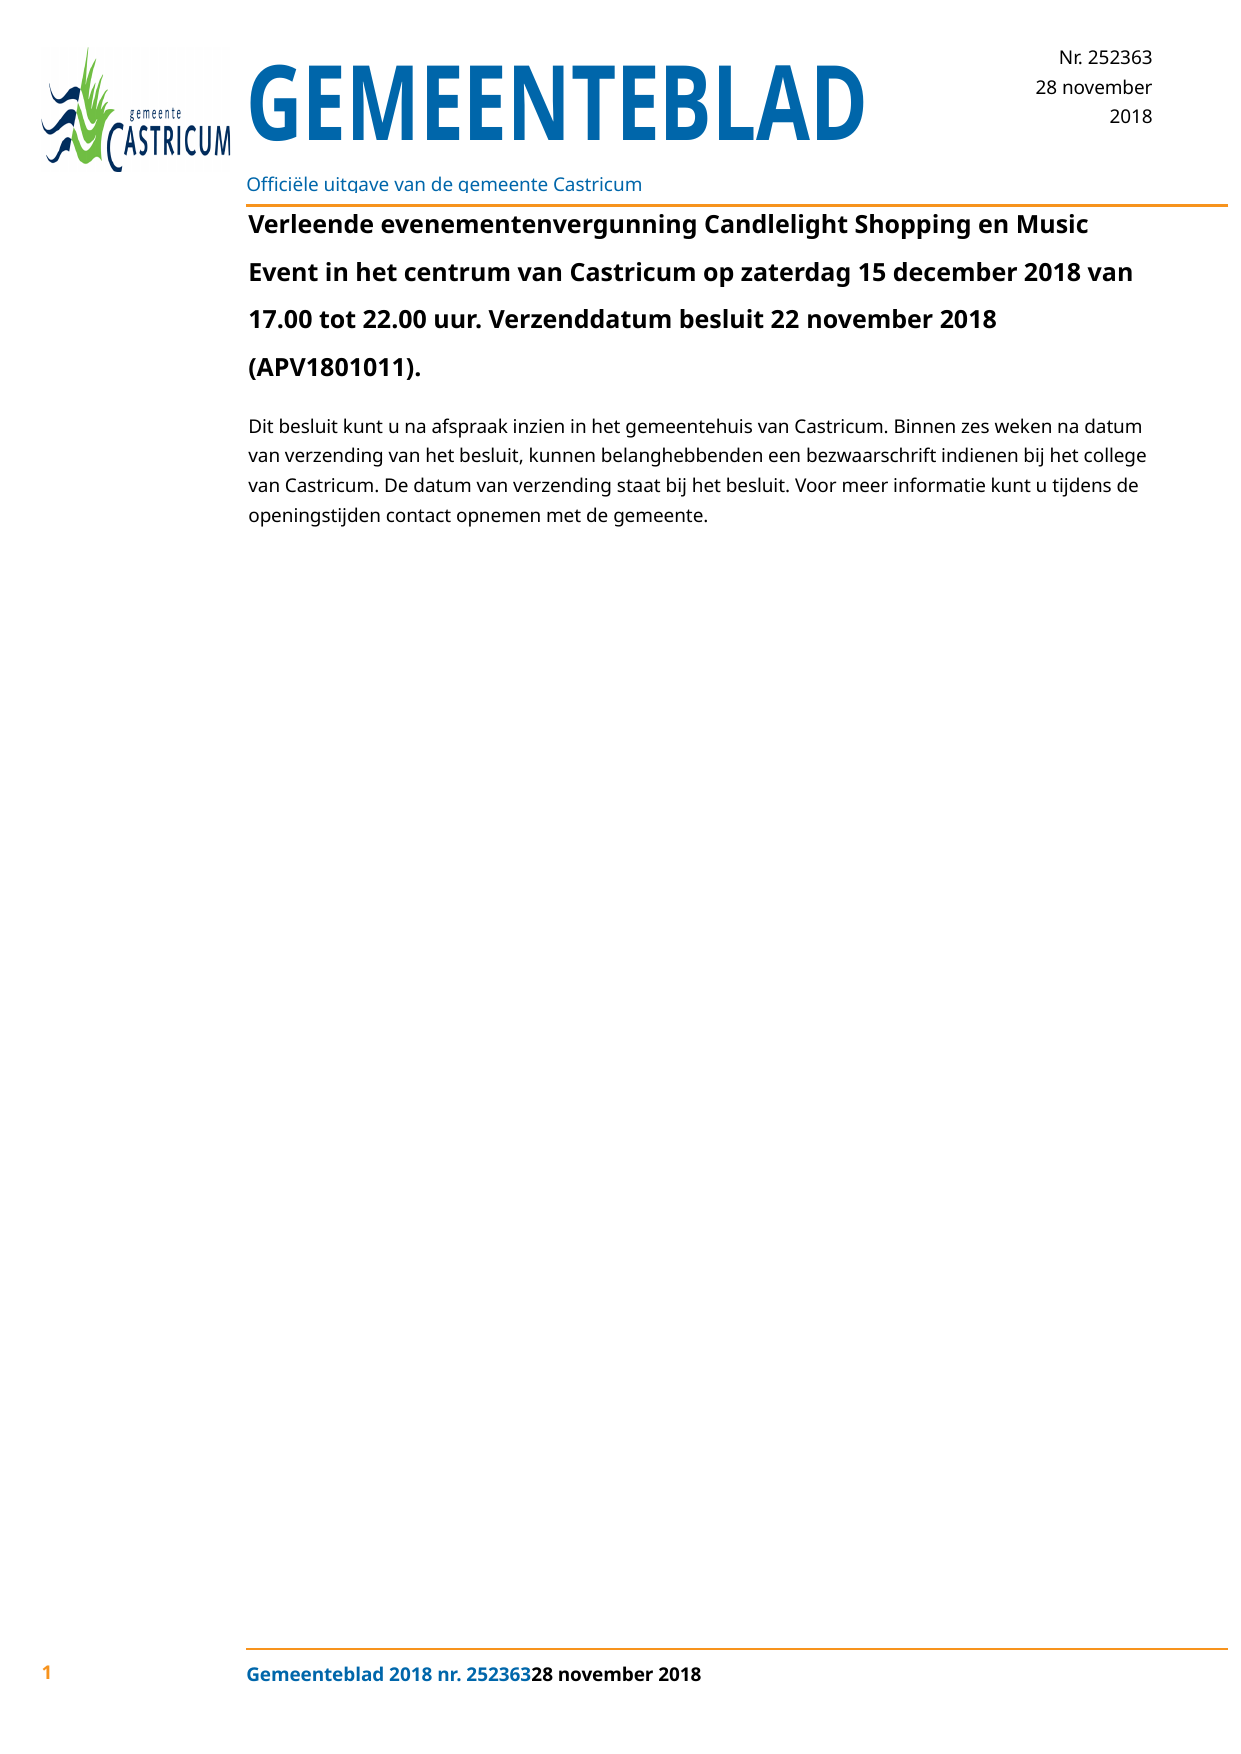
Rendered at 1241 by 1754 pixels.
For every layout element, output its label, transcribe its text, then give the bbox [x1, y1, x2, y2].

text Verleende evenementenvergunning Candlelight Shopping en Music Event in het centrum van Castricum op zaterdag 15 december 2018 van 17.00 tot 22.00 uur. Verzenddatum besluit 22 november 2018 (APV1801011). [248, 207, 1152, 384]
text Dit besluit kunt u na afspraak inzien in het gemeentehuis van Castricum. Binnen zes weken na datum van verzending van het besluit, kunnen belanghebbenden een bezwaarschrift indienen bij het college van Castricum. De datum van verzending staat bij het besluit. Voor meer informatie kunt u tijdens de openingstijden contact opnemen met de gemeente. [248, 413, 1152, 528]
picture [41, 47, 231, 172]
